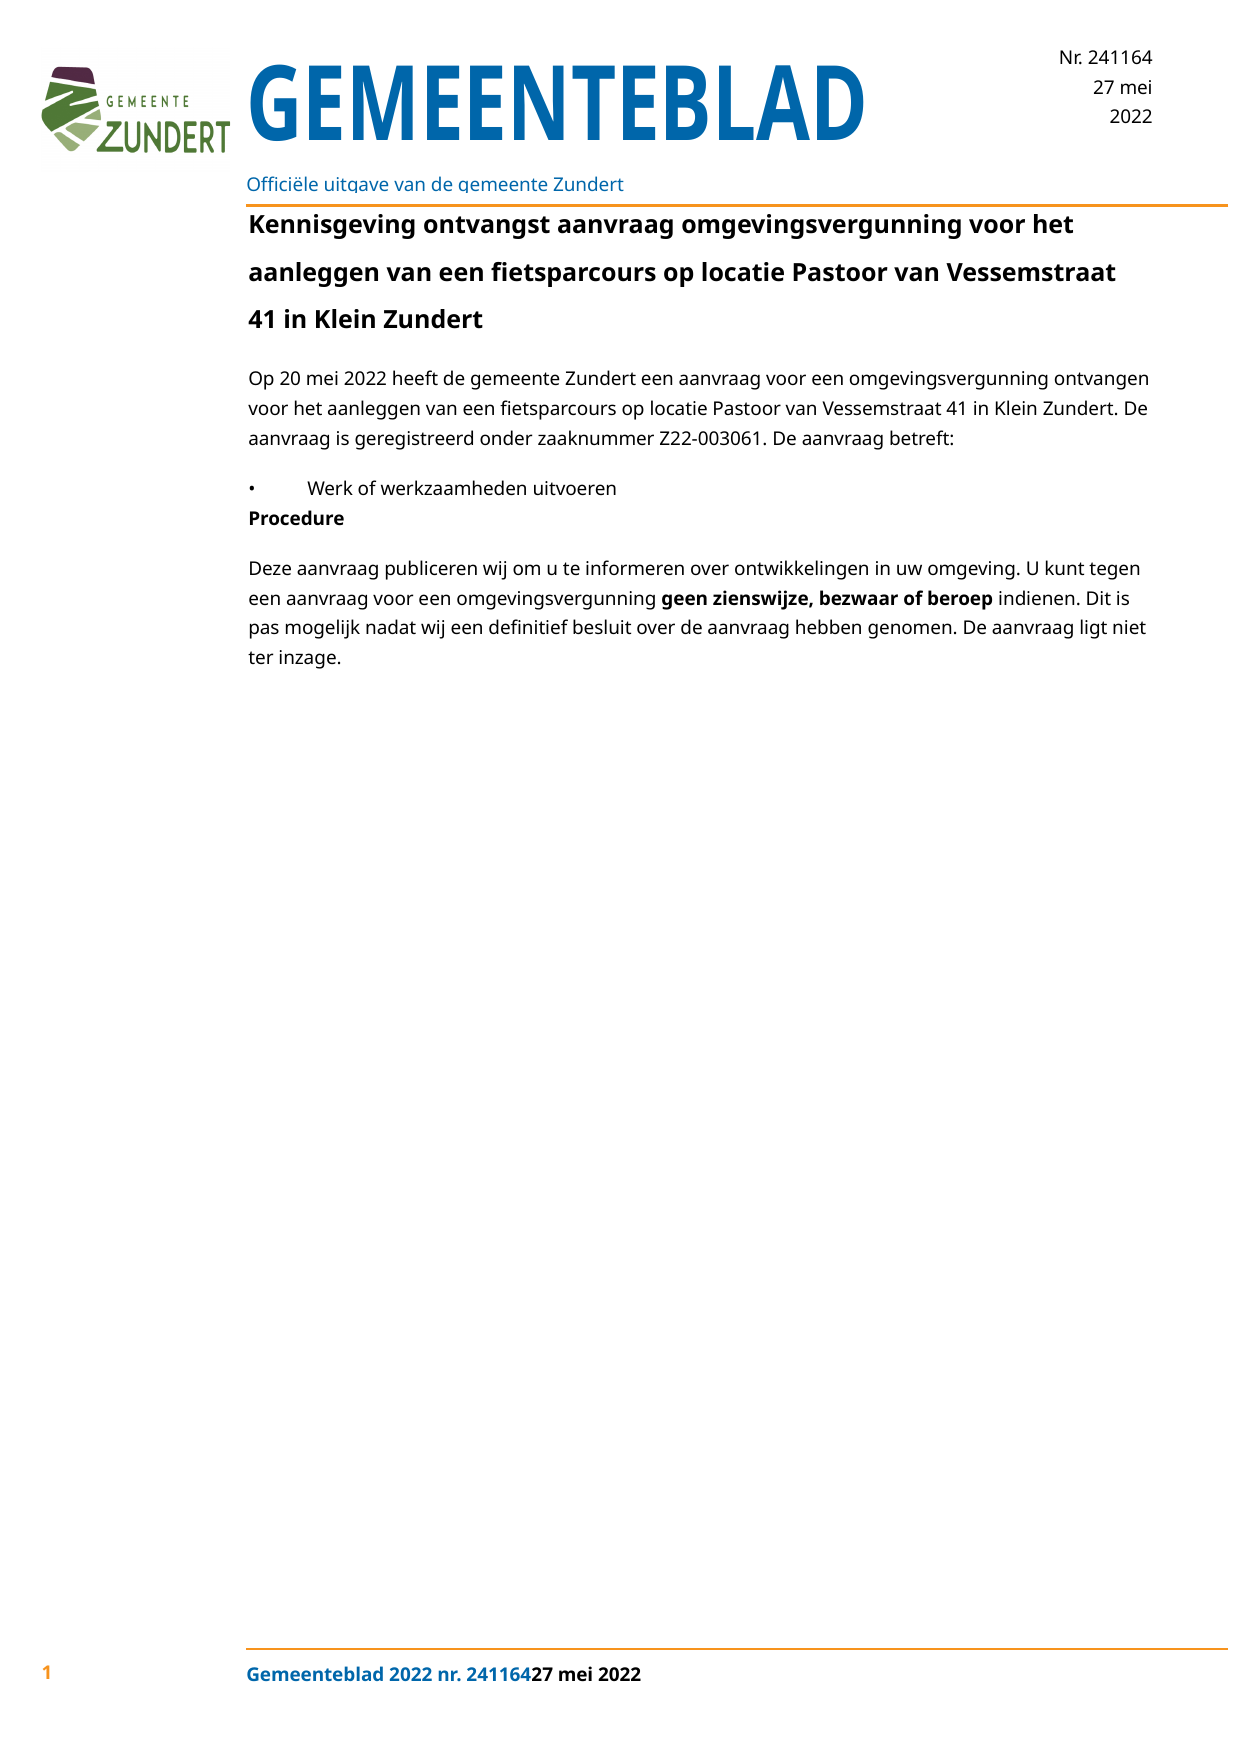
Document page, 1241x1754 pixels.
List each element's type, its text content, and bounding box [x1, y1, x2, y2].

text Procedure [248, 505, 1152, 530]
text Op 20 mei 2022 heeft de gemeente Zundert een aanvraag voor een omgevingsvergunning ontvangen voor het aanleggen van een fietsparcours op locatie Pastoor van Vessemstraat 41 in Klein Zundert. De aanvraag is geregistreerd onder zaaknummer Z22-003061. De aanvraag betreft: [248, 366, 1152, 450]
text Kennisgeving ontvangst aanvraag omgevingsvergunning voor het aanleggen van een fietsparcours op locatie Pastoor van Vessemstraat 41 in Klein Zundert [248, 207, 1152, 336]
text Deze aanvraag publiceren wij om u te informeren over ontwikkelingen in uw omgeving. U kunt tegen een aanvraag voor een omgevingsvergunning geen zienswijze, bezwaar of beroep indienen. Dit is pas mogelijk nadat wij een definitief besluit over de aanvraag hebben genomen. De aanvraag ligt niet ter inzage. [248, 555, 1152, 669]
picture [41, 47, 231, 172]
list Werk of werkzaamheden uitvoeren [248, 475, 1152, 501]
